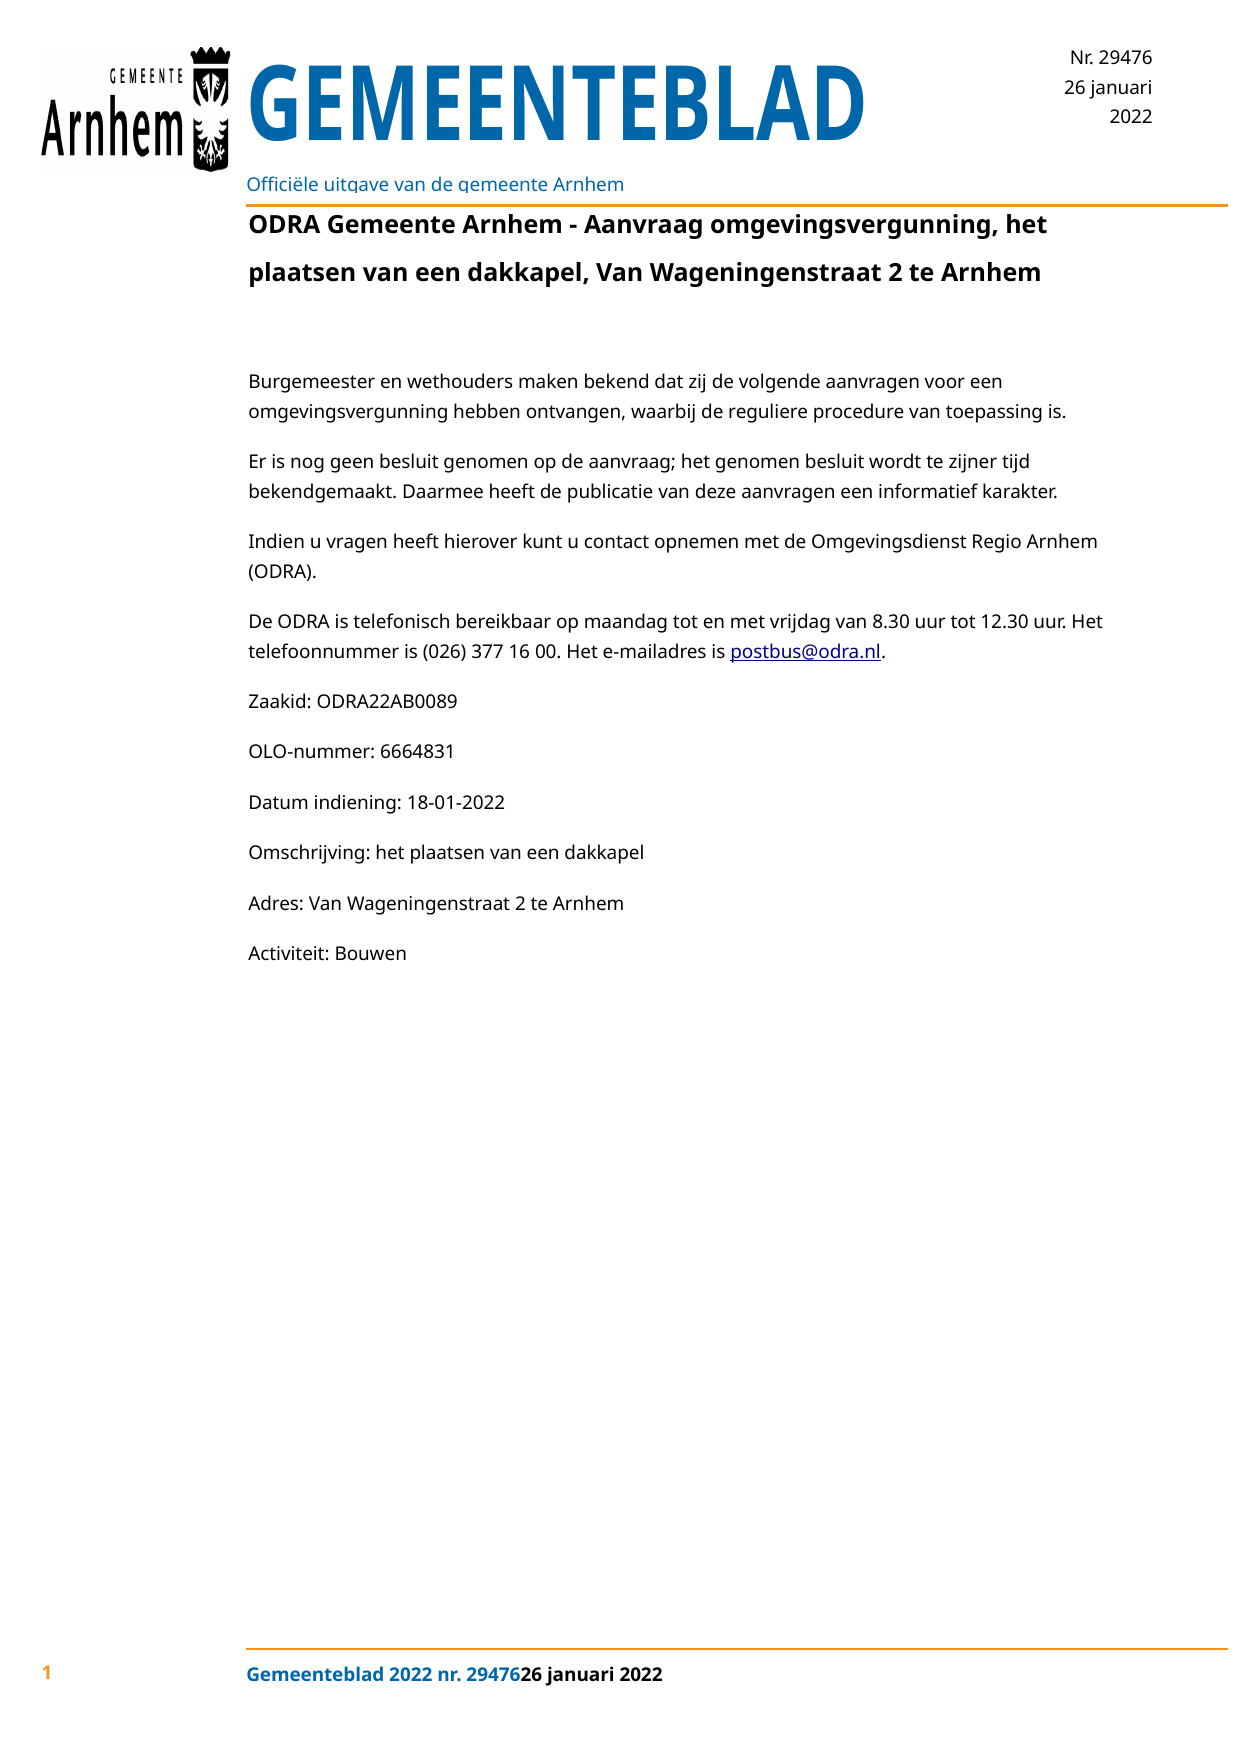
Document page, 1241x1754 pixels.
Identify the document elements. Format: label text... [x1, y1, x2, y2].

text Er is nog geen besluit genomen op de aanvraag; het genomen besluit wordt te zijner tijd bekendgemaakt. Daarmee heeft de publicatie van deze aanvragen een informatief karakter. [248, 448, 1152, 504]
text Omschrijving: het plaatsen van een dakkapel [248, 839, 1152, 865]
text Zaakid: ODRA22AB0089 [248, 688, 1152, 714]
text Indien u vragen heeft hierover kunt u contact opnemen met de Omgevingsdienst Regio Arnhem (ODRA). [248, 528, 1152, 584]
text ODRA Gemeente Arnhem - Aanvraag omgevingsvergunning, het plaatsen van een dakkapel, Van Wageningenstraat 2 te Arnhem [248, 207, 1152, 288]
text Datum indiening: 18-01-2022 [248, 789, 1152, 815]
text Adres: Van Wageningenstraat 2 te Arnhem [248, 890, 1152, 916]
text Burgemeester en wethouders maken bekend dat zij de volgende aanvragen voor een omgevingsvergunning hebben ontvangen, waarbij de reguliere procedure van toepassing is. [248, 368, 1152, 424]
text Activiteit: Bouwen [248, 940, 1152, 966]
text De ODRA is telefonisch bereikbaar op maandag tot en met vrijdag van 8.30 uur tot 12.30 uur. Het telefoonnummer is (026) 377 16 00. Het e-mailadres is postbus@odra.nl. [248, 608, 1152, 664]
text OLO-nummer: 6664831 [248, 739, 1152, 764]
picture [41, 47, 231, 172]
